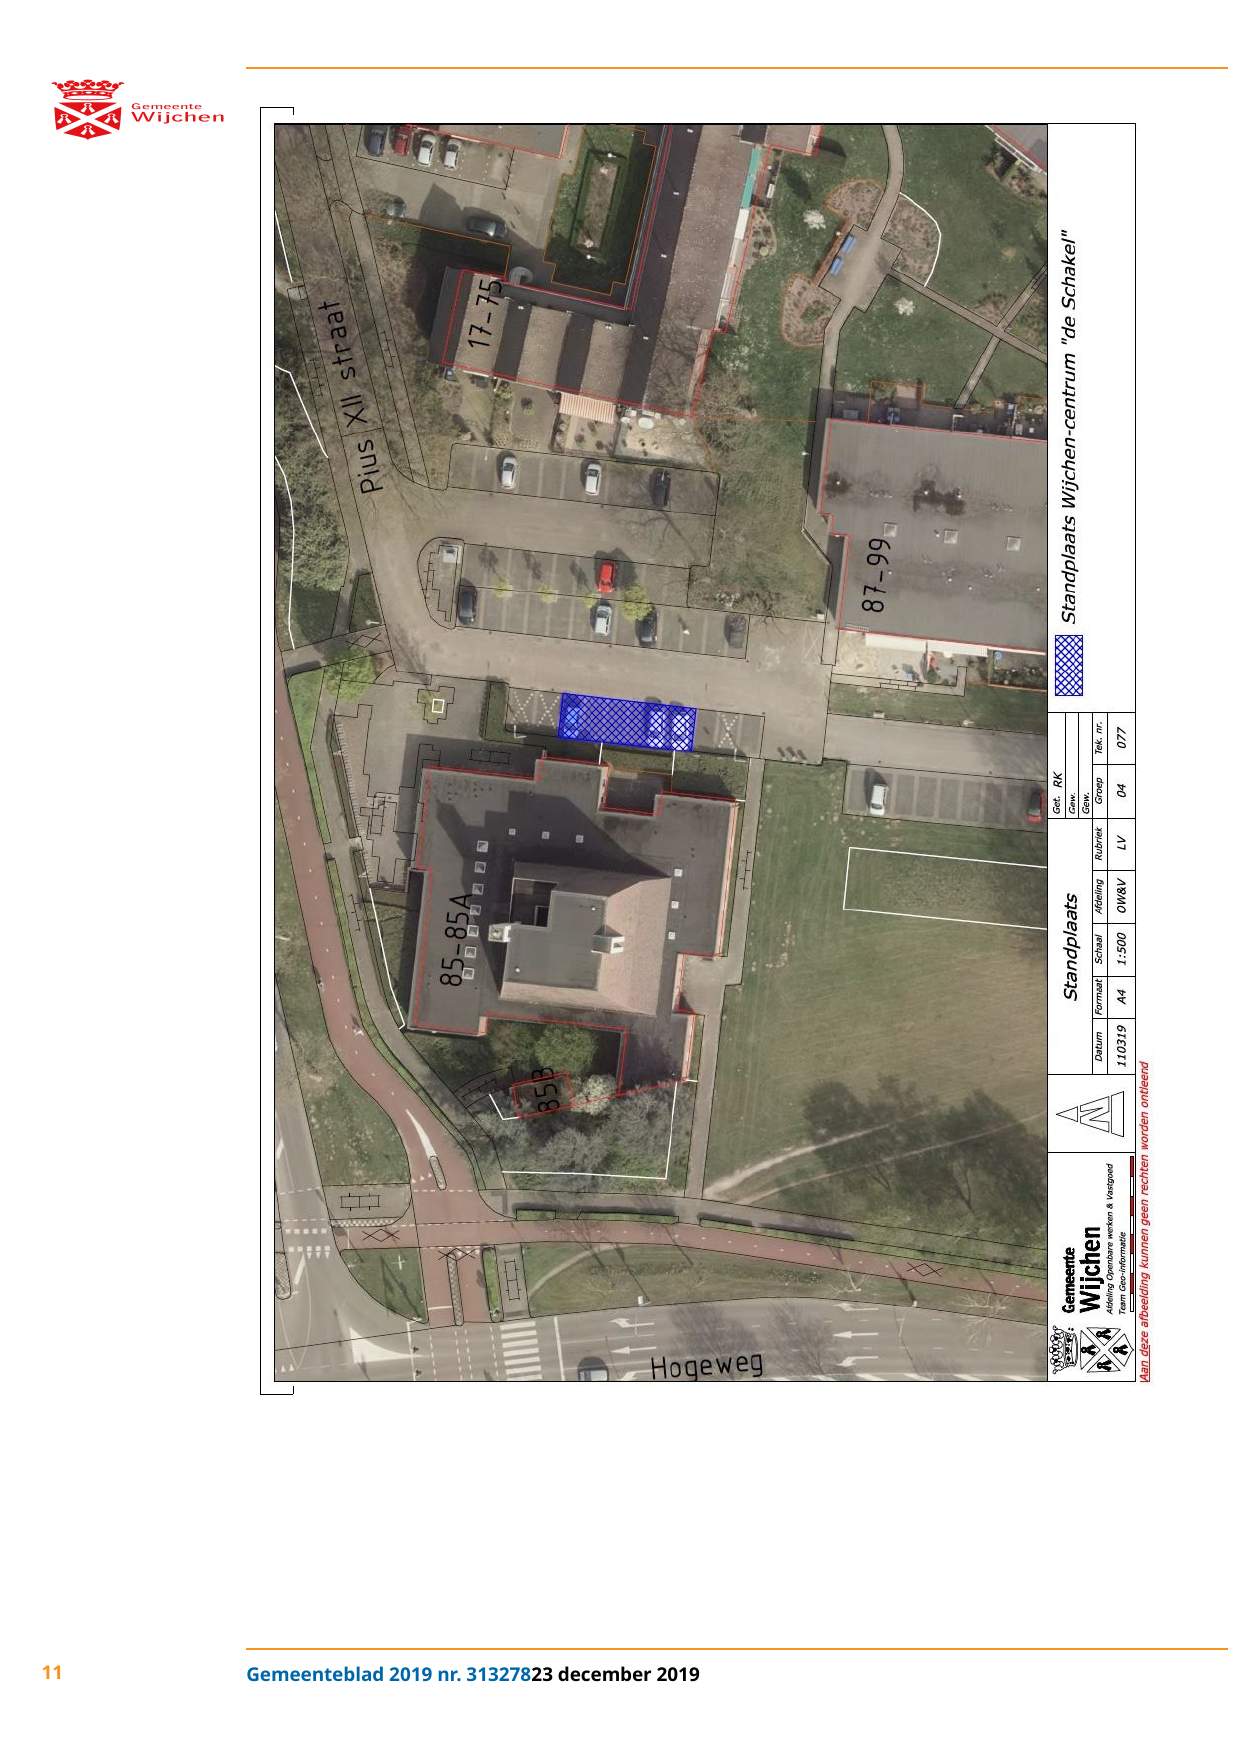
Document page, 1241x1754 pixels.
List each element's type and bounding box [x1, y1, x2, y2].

picture [268, 115, 1155, 1386]
picture [41, 47, 231, 172]
